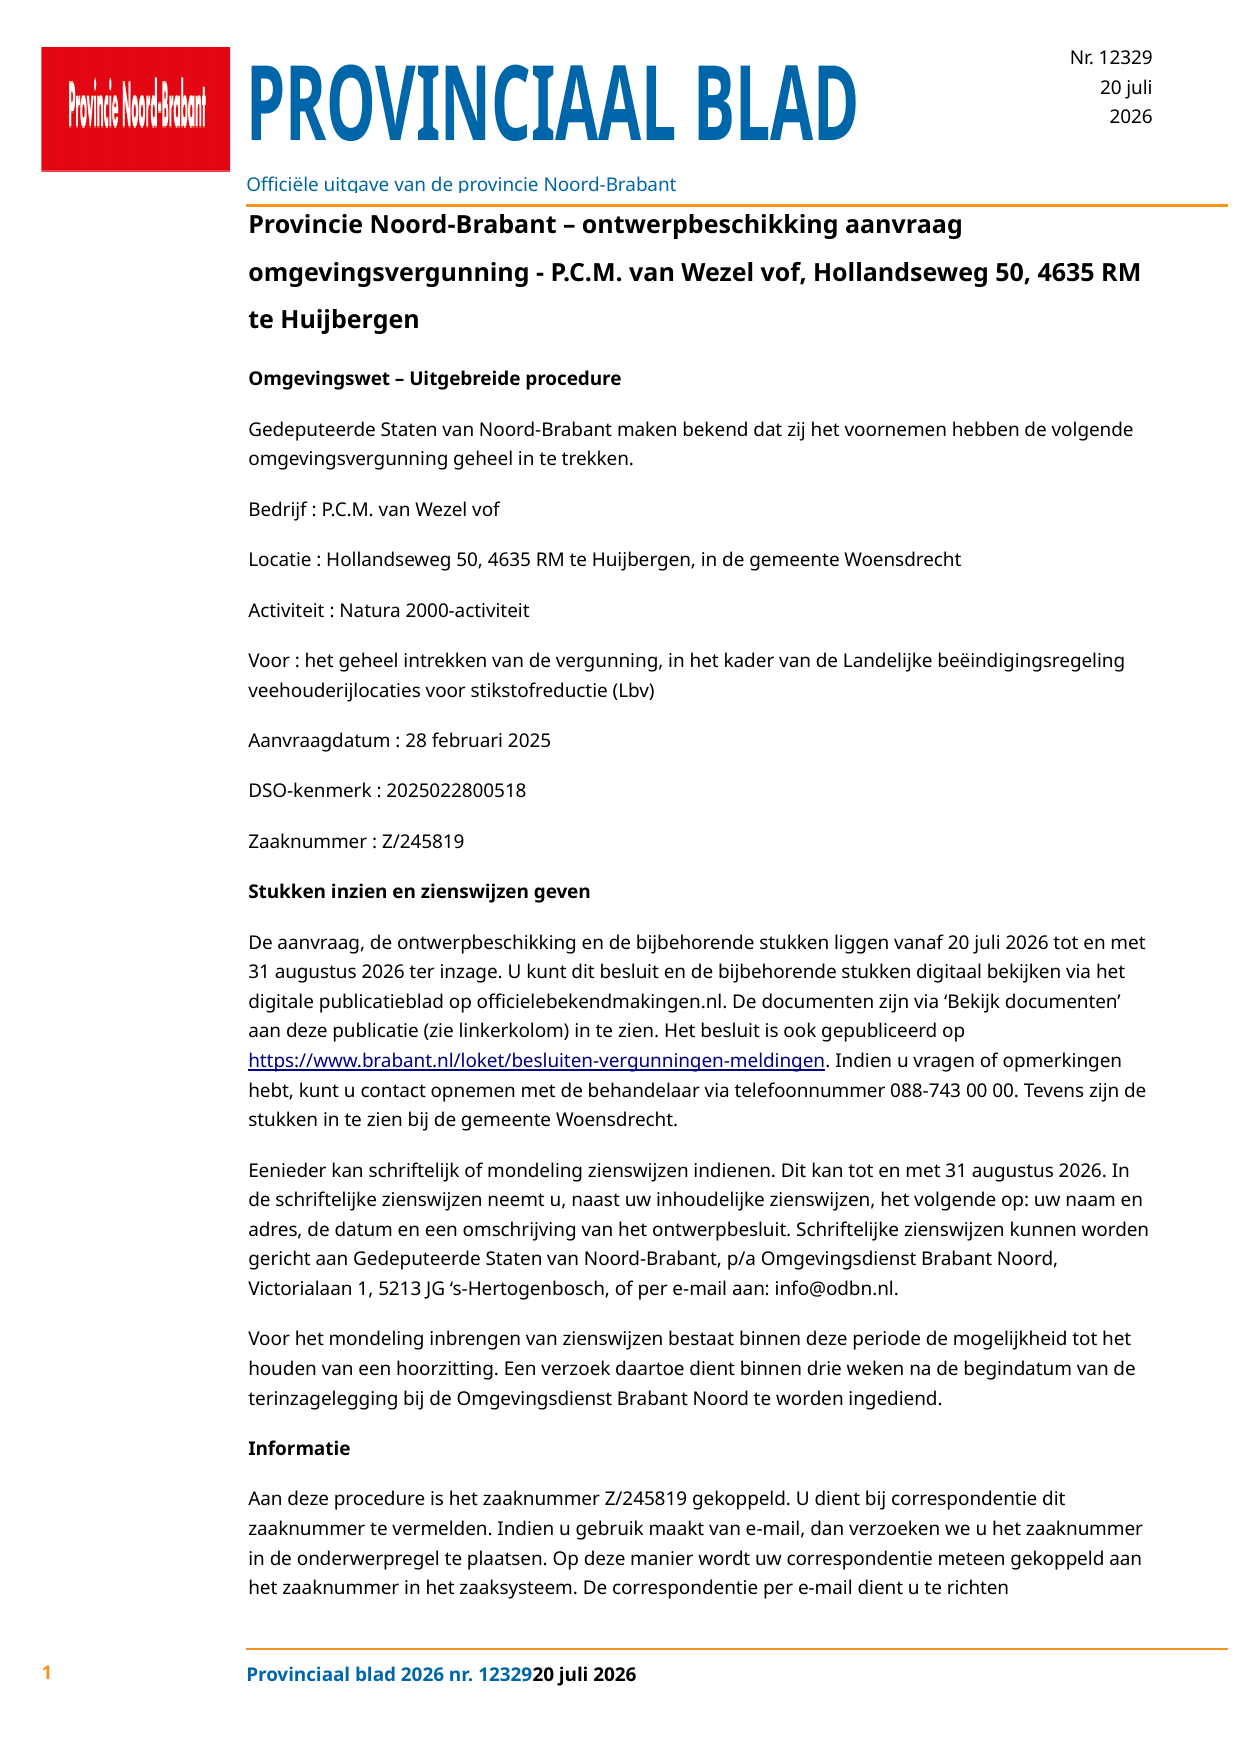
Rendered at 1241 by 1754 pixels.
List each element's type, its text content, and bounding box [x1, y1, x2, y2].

text Locatie : Hollandseweg 50, 4635 RM te Huijbergen, in de gemeente Woensdrecht [248, 546, 1152, 572]
text DSO-kenmerk : 2025022800518 [248, 778, 1152, 803]
text Voor het mondeling inbrengen van zienswijzen bestaat binnen deze periode de mogelijkheid tot het houden van een hoorzitting. Een verzoek daartoe dient binnen drie weken na de begindatum van de terinzagelegging bij de Omgevingsdienst Brabant Noord te worden ingediend. [248, 1326, 1152, 1410]
text Activiteit : Natura 2000-activiteit [248, 597, 1152, 622]
picture [41, 47, 231, 172]
text Omgevingswet – Uitgebreide procedure [248, 366, 1152, 391]
text Informatie [248, 1435, 1152, 1461]
text Provincie Noord-Brabant – ontwerpbeschikking aanvraag omgevingsvergunning - P.C.M. van Wezel vof, Hollandseweg 50, 4635 RM te Huijbergen [248, 207, 1152, 336]
text Voor : het geheel intrekken van de vergunning, in het kader van de Landelijke beëindigingsregeling veehouderijlocaties voor stikstofreductie (Lbv) [248, 647, 1152, 702]
text Aan deze procedure is het zaaknummer Z/245819 gekoppeld. U dient bij correspondentie dit zaaknummer te vermelden. Indien u gebruik maakt van e-mail, dan verzoeken we u het zaaknummer in de onderwerpregel te plaatsen. Op deze manier wordt uw correspondentie meteen gekoppeld aan het zaaknummer in het zaaksysteem. De correspondentie per e-mail dient u te richten [248, 1486, 1152, 1600]
text De aanvraag, de ontwerpbeschikking en de bijbehorende stukken liggen vanaf 20 juli 2026 tot en met 31 augustus 2026 ter inzage. U kunt dit besluit en de bijbehorende stukken digitaal bekijken via het digitale publicatieblad op officielebekendmakingen.nl. De documenten zijn via ‘Bekijk documenten’ aan deze publicatie (zie linkerkolom) in te zien. Het besluit is ook gepubliceerd op https://www.brabant.nl/loket/besluiten-vergunningen-meldingen. Indien u vragen of opmerkingen hebt, kunt u contact opnemen met de behandelaar via telefoonnummer 088-743 00 00. Tevens zijn de stukken in te zien bij de gemeente Woensdrecht. [248, 929, 1152, 1132]
text Gedeputeerde Staten van Noord-Brabant maken bekend dat zij het voornemen hebben de volgende omgevingsvergunning geheel in te trekken. [248, 416, 1152, 471]
text Zaaknummer : Z/245819 [248, 828, 1152, 854]
text Aanvraagdatum : 28 februari 2025 [248, 727, 1152, 753]
text Stukken inzien en zienswijzen geven [248, 878, 1152, 904]
text Eenieder kan schriftelijk of mondeling zienswijzen indienen. Dit kan tot en met 31 augustus 2026. In de schriftelijke zienswijzen neemt u, naast uw inhoudelijke zienswijzen, het volgende op: uw naam en adres, de datum en een omschrijving van het ontwerpbesluit. Schriftelijke zienswijzen kunnen worden gericht aan Gedeputeerde Staten van Noord-Brabant, p/a Omgevingsdienst Brabant Noord, Victorialaan 1, 5213 JG ‘s-Hertogenbosch, of per e-mail aan: info@odbn.nl. [248, 1157, 1152, 1301]
text Bedrijf : P.C.M. van Wezel vof [248, 496, 1152, 522]
